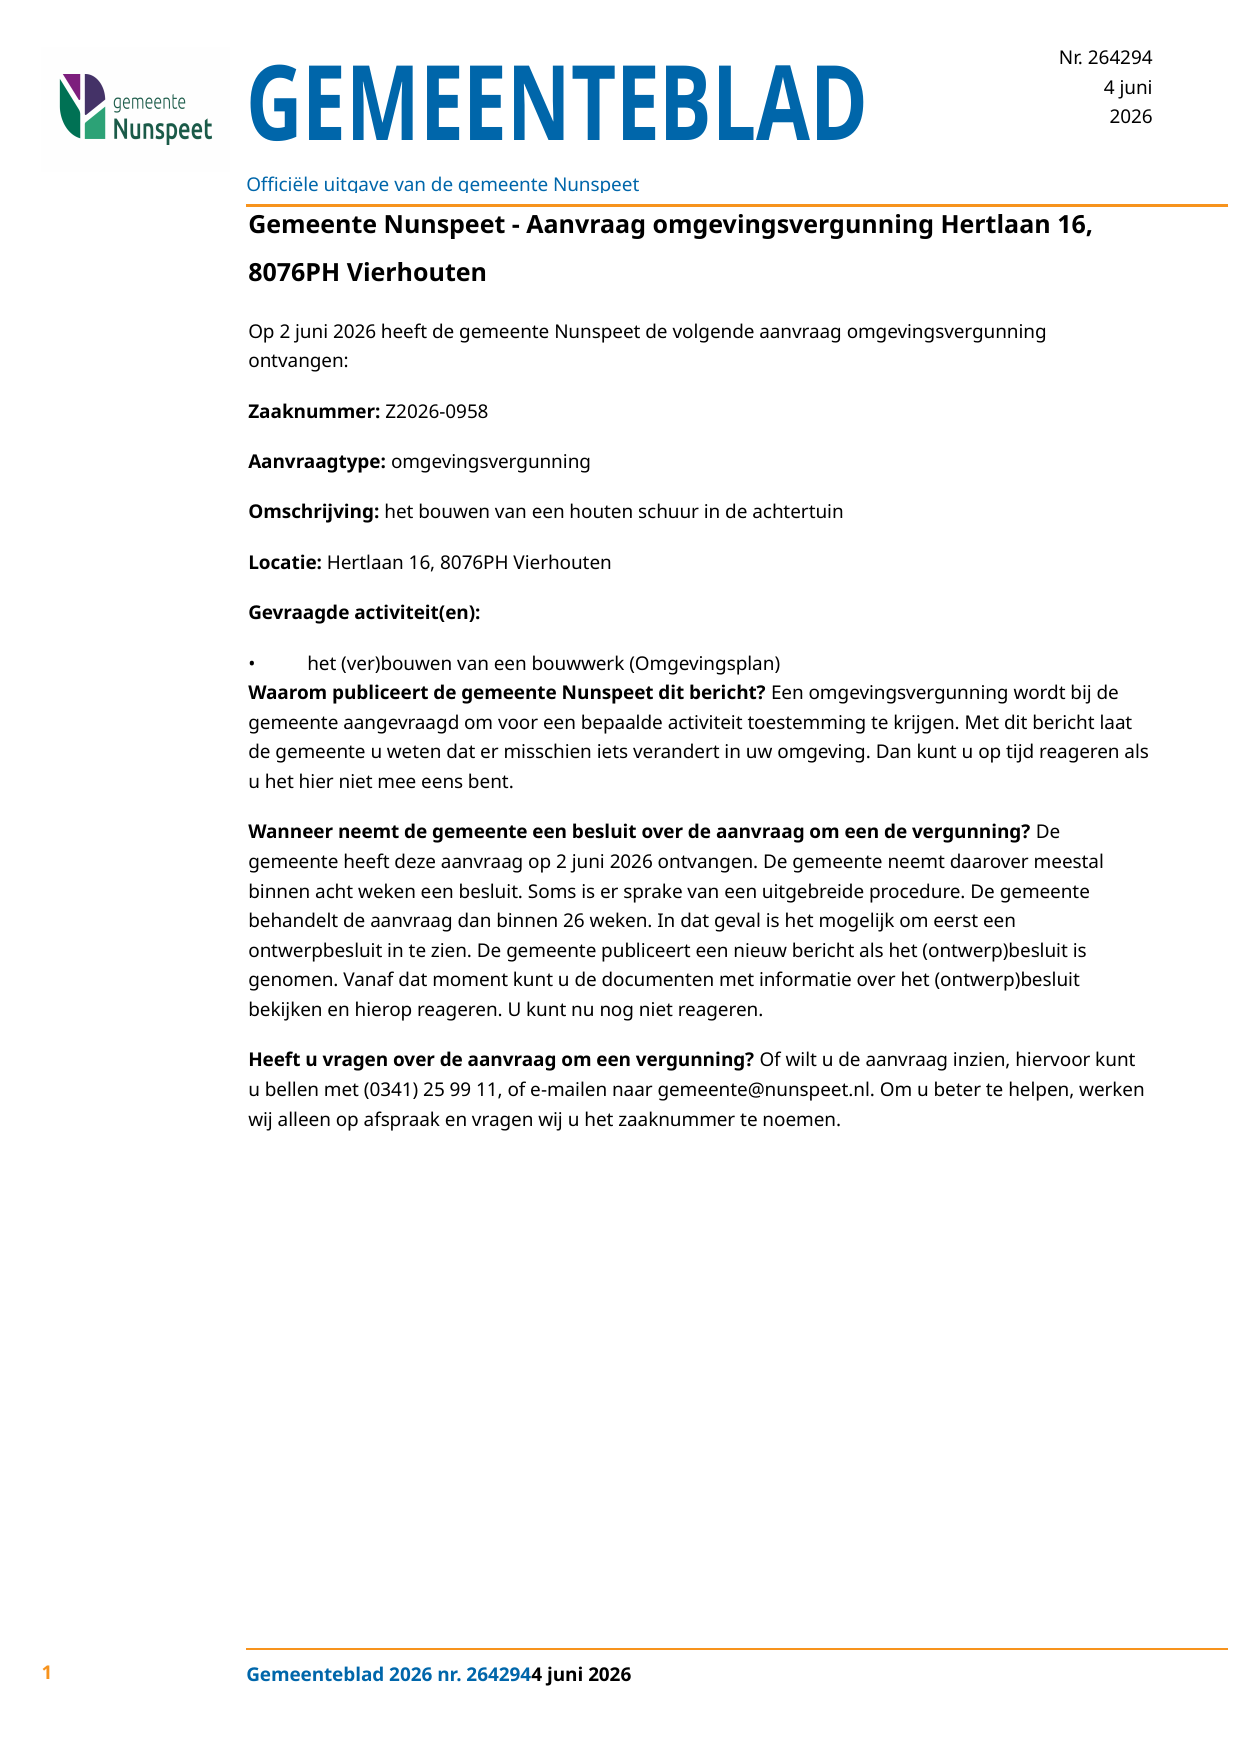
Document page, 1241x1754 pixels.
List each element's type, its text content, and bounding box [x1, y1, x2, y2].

text Heeft u vragen over de aanvraag om een vergunning? Of wilt u de aanvraag inzien, hiervoor kunt u bellen met (0341) 25 99 11, of e-mailen naar gemeente@nunspeet.nl. Om u beter te helpen, werken wij alleen op afspraak en vragen wij u het zaaknummer te noemen. [248, 1047, 1152, 1132]
text Waarom publiceert de gemeente Nunspeet dit bericht? Een omgevingsvergunning wordt bij de gemeente aangevraagd om voor een bepaalde activiteit toestemming te krijgen. Met dit bericht laat de gemeente u weten dat er misschien iets verandert in uw omgeving. Dan kunt u op tijd reageren als u het hier niet mee eens bent. [248, 679, 1152, 794]
text Omschrijving: het bouwen van een houten schuur in de achtertuin [248, 499, 1152, 524]
text Op 2 juni 2026 heeft de gemeente Nunspeet de volgende aanvraag omgevingsvergunning ontvangen: [248, 318, 1152, 373]
text Gemeente Nunspeet - Aanvraag omgevingsvergunning Hertlaan 16, 8076PH Vierhouten [248, 207, 1152, 288]
text Zaaknummer: Z2026-0958 [248, 398, 1152, 424]
text Locatie: Hertlaan 16, 8076PH Vierhouten [248, 549, 1152, 575]
text Gevraagde activiteit(en): [248, 599, 1152, 625]
list het (ver)bouwen van een bouwwerk (Omgevingsplan) [248, 650, 1152, 676]
text Aanvraagtype: omgevingsvergunning [248, 448, 1152, 474]
text Wanneer neemt de gemeente een besluit over de aanvraag om een de vergunning? De gemeente heeft deze aanvraag op 2 juni 2026 ontvangen. De gemeente neemt daarover meestal binnen acht weken een besluit. Soms is er sprake van een uitgebreide procedure. De gemeente behandelt de aanvraag dan binnen 26 weken. In dat geval is het mogelijk om eerst een ontwerpbesluit in te zien. De gemeente publiceert een nieuw bericht als het (ontwerp)besluit is genomen. Vanaf dat moment kunt u de documenten met informatie over het (ontwerp)besluit bekijken en hierop reageren. U kunt nu nog niet reageren. [248, 819, 1152, 1022]
picture [41, 47, 231, 172]
